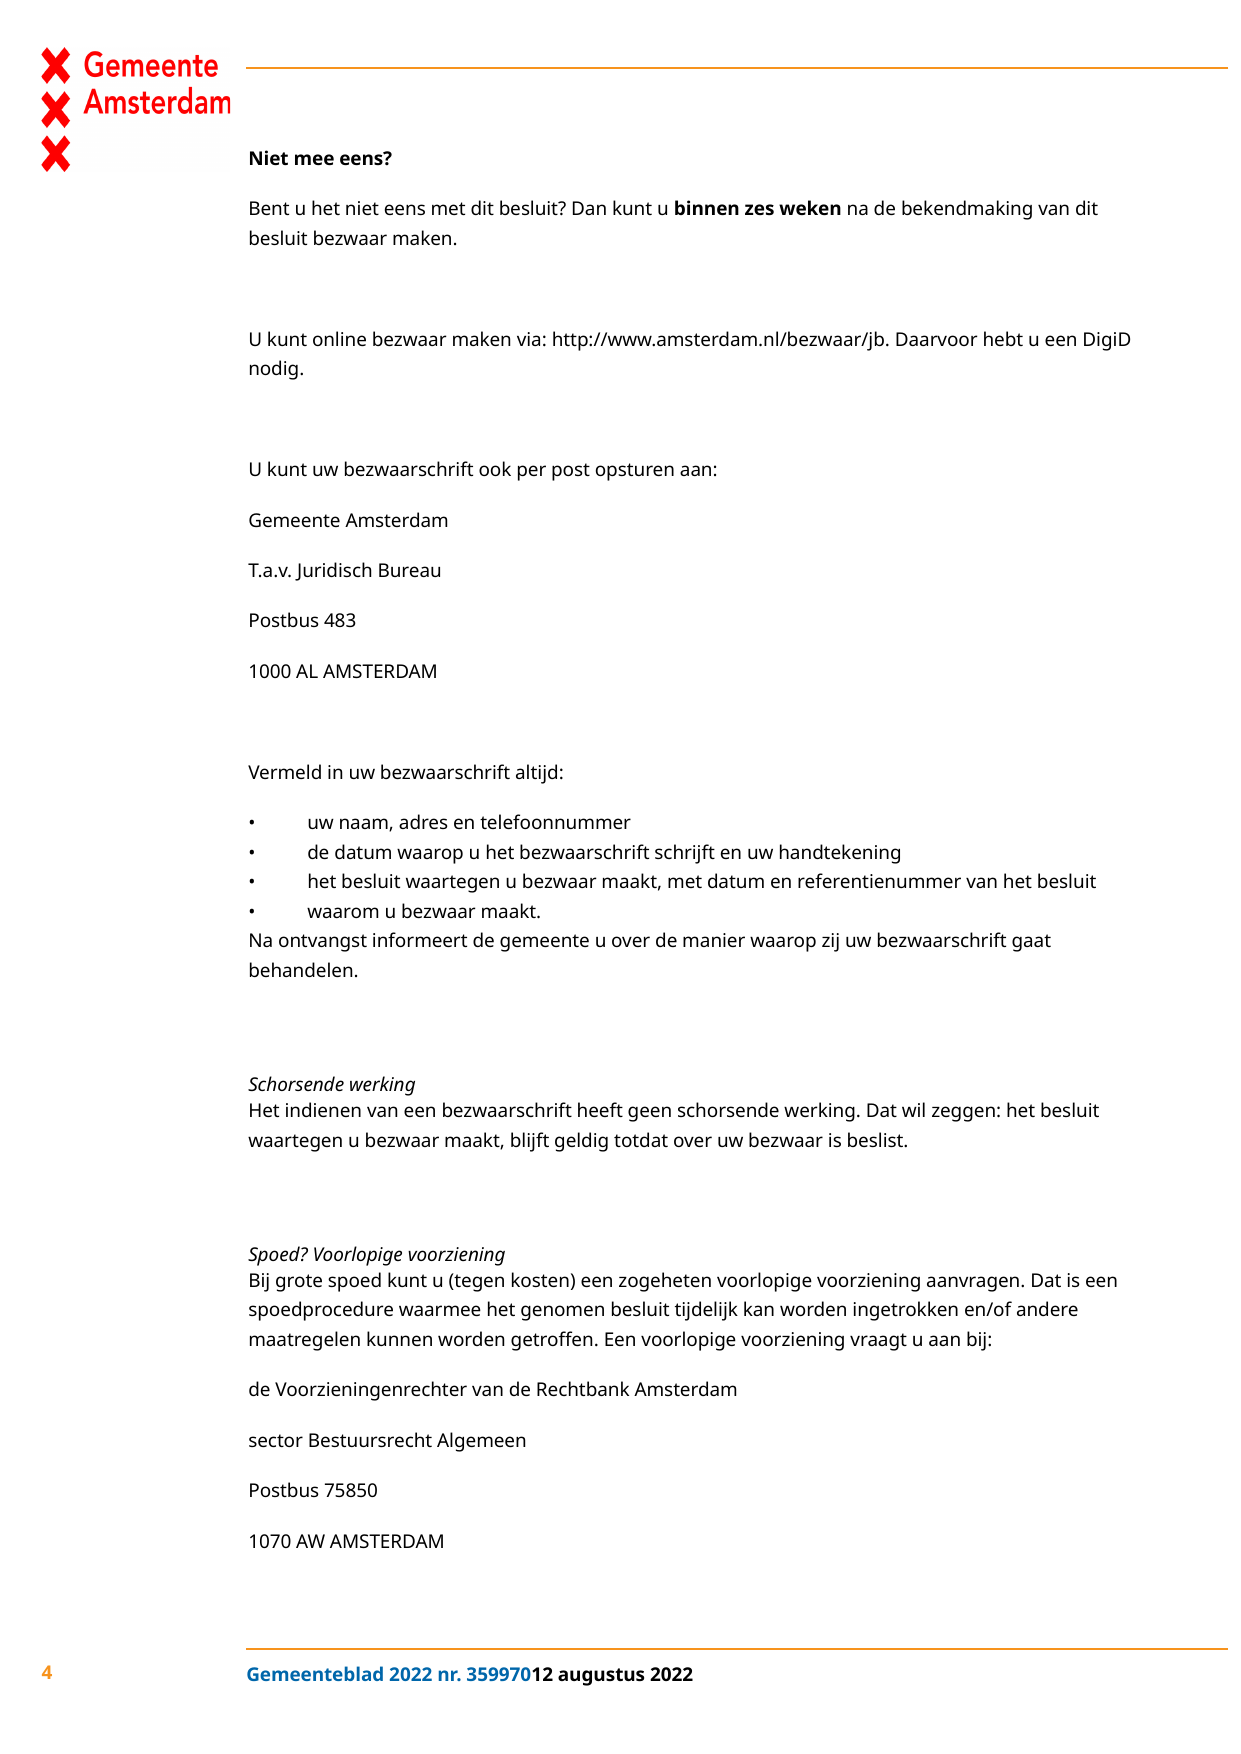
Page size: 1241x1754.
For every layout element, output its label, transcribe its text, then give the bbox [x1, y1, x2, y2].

list uw naam, adres en telefoonnummer [248, 809, 1152, 835]
text 1070 AW AMSTERDAM [248, 1528, 1152, 1554]
text Schorsende werking [248, 1072, 1152, 1097]
text T.a.v. Juridisch Bureau [248, 557, 1152, 583]
text U kunt uw bezwaarschrift ook per post opsturen aan: [248, 456, 1152, 482]
picture [41, 47, 231, 172]
text Vermeld in uw bezwaarschrift altijd: [248, 759, 1152, 785]
text Postbus 75850 [248, 1477, 1152, 1503]
text Bij grote spoed kunt u (tegen kosten) een zogeheten voorlopige voorziening aanvragen. Dat is een spoedprocedure waarmee het genomen besluit tijdelijk kan worden ingetrokken en/of andere maatregelen kunnen worden getroffen. Een voorlopige voorziening vraagt u aan bij: [248, 1267, 1152, 1352]
text sector Bestuursrecht Algemeen [248, 1427, 1152, 1453]
text Gemeente Amsterdam [248, 507, 1152, 533]
list de datum waarop u het bezwaarschrift schrijft en uw handtekening [248, 839, 1152, 865]
list het besluit waartegen u bezwaar maakt, met datum en referentienummer van het besluit [248, 868, 1152, 894]
text Niet mee eens? [248, 145, 1152, 171]
text Bent u het niet eens met dit besluit? Dan kunt u binnen zes weken na de bekendmaking van dit besluit bezwaar maken. [248, 196, 1152, 251]
list waarom u bezwaar maakt. [248, 898, 1152, 924]
text Na ontvangst informeert de gemeente u over de manier waarop zij uw bezwaarschrift gaat behandelen. [248, 928, 1152, 983]
text Spoed? Voorlopige voorziening [248, 1241, 1152, 1267]
text de Voorzieningenrechter van de Rechtbank Amsterdam [248, 1377, 1152, 1402]
text Het indienen van een bezwaarschrift heeft geen schorsende werking. Dat wil zeggen: het besluit waartegen u bezwaar maakt, blijft geldig totdat over uw bezwaar is beslist. [248, 1097, 1152, 1153]
text 1000 AL AMSTERDAM [248, 658, 1152, 684]
text Postbus 483 [248, 608, 1152, 633]
text U kunt online bezwaar maken via: http://www.amsterdam.nl/bezwaar/jb. Daarvoor hebt u een DigiD nodig. [248, 326, 1152, 381]
